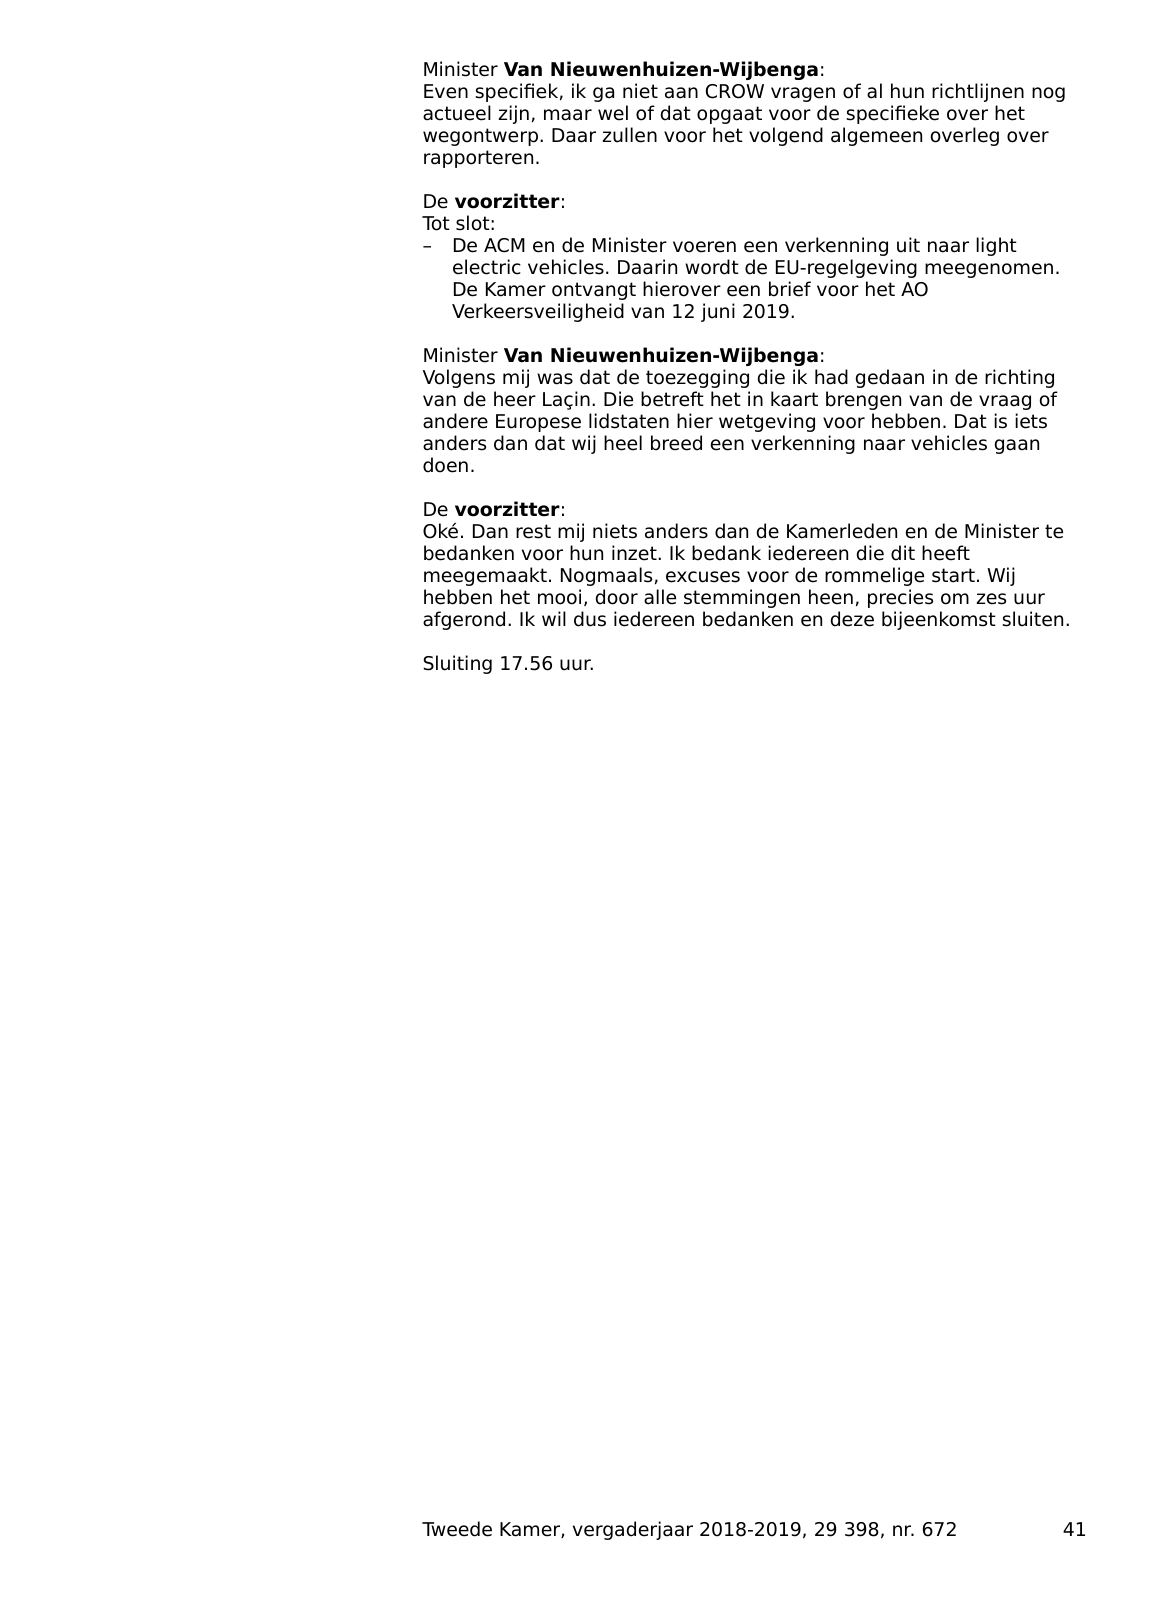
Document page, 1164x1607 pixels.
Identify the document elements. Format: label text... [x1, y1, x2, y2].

text – De ACM en de Minister voeren een verkenning uit naar light electric vehicles. Daarin wordt de EU-regelgeving meegenomen. De Kamer ontvangt hierover een brief voor het AO Verkeersveiligheid van 12 juni 2019. [422, 235, 1087, 323]
text De voorzitter: [422, 499, 1087, 521]
text Even specifiek, ik ga niet aan CROW vragen of al hun richtlijnen nog actueel zijn, maar wel of dat opgaat voor de specifieke over het wegontwerp. Daar zullen voor het volgend algemeen overleg over rapporteren. [422, 81, 1087, 169]
text Tot slot: [422, 213, 1087, 235]
text Sluiting 17.56 uur. [422, 653, 1087, 675]
text Minister Van Nieuwenhuizen-Wijbenga: [422, 59, 1087, 81]
text Oké. Dan rest mij niets anders dan de Kamerleden en de Minister te bedanken voor hun inzet. Ik bedank iedereen die dit heeft meegemaakt. Nogmaals, excuses voor de rommelige start. Wij hebben het mooi, door alle stemmingen heen, precies om zes uur afgerond. Ik wil dus iedereen bedanken en deze bijeenkomst sluiten. [422, 521, 1087, 631]
text De voorzitter: [422, 191, 1087, 213]
text Minister Van Nieuwenhuizen-Wijbenga: [422, 345, 1087, 367]
text Volgens mij was dat de toezegging die ik had gedaan in de richting van de heer Laçin. Die betreft het in kaart brengen van de vraag of andere Europese lidstaten hier wetgeving voor hebben. Dat is iets anders dan dat wij heel breed een verkenning naar vehicles gaan doen. [422, 367, 1087, 477]
